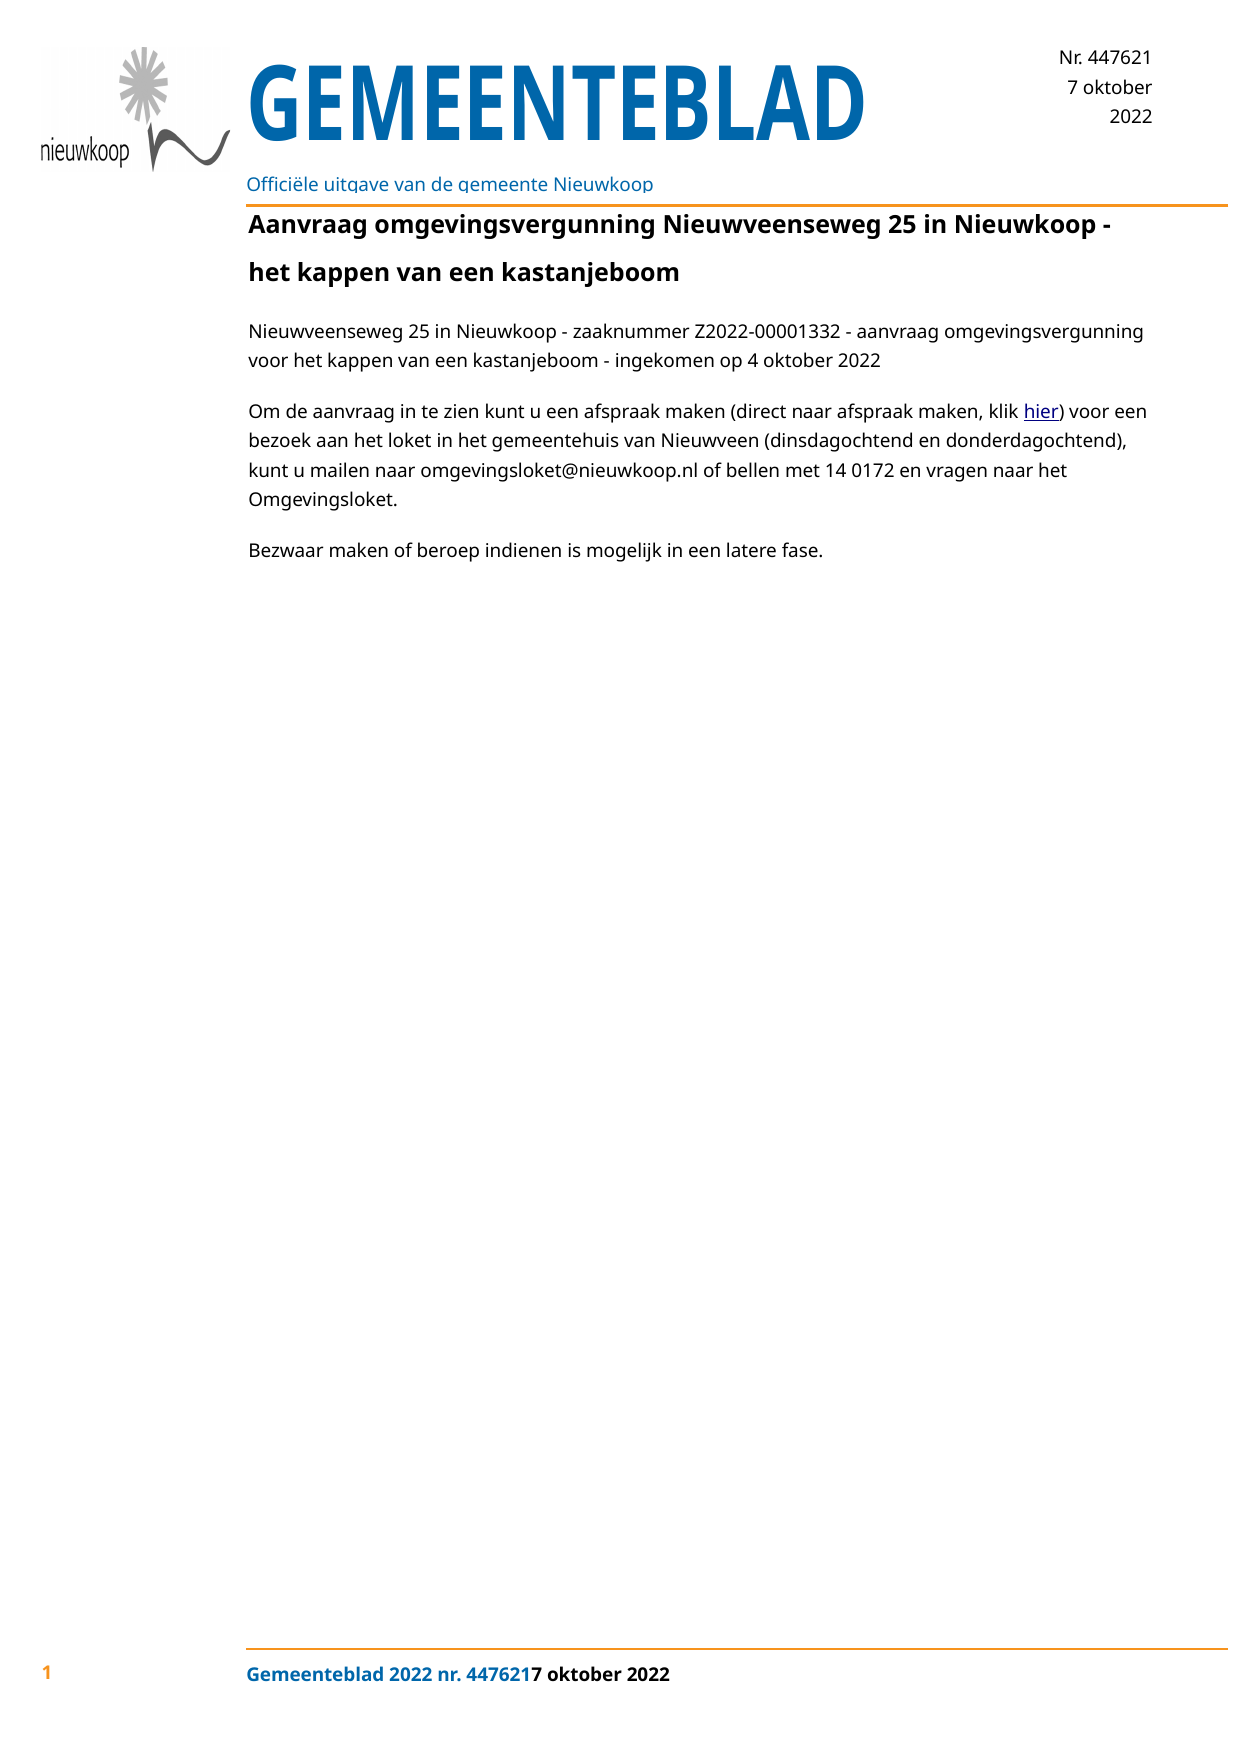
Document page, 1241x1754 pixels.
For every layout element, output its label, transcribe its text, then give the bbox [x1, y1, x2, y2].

picture [41, 47, 231, 172]
text Bezwaar maken of beroep indienen is mogelijk in een latere fase. [248, 537, 1152, 563]
text Nieuwveenseweg 25 in Nieuwkoop - zaaknummer Z2022-00001332 - aanvraag omgevingsvergunning voor het kappen van een kastanjeboom - ingekomen op 4 oktober 2022 [248, 318, 1152, 373]
text Aanvraag omgevingsvergunning Nieuwveenseweg 25 in Nieuwkoop - het kappen van een kastanjeboom [248, 207, 1152, 288]
text Om de aanvraag in te zien kunt u een afspraak maken (direct naar afspraak maken, klik hier) voor een bezoek aan het loket in het gemeentehuis van Nieuwveen (dinsdagochtend en donderdagochtend), kunt u mailen naar omgevingsloket@nieuwkoop.nl of bellen met 14 0172 en vragen naar het Omgevingsloket. [248, 398, 1152, 512]
